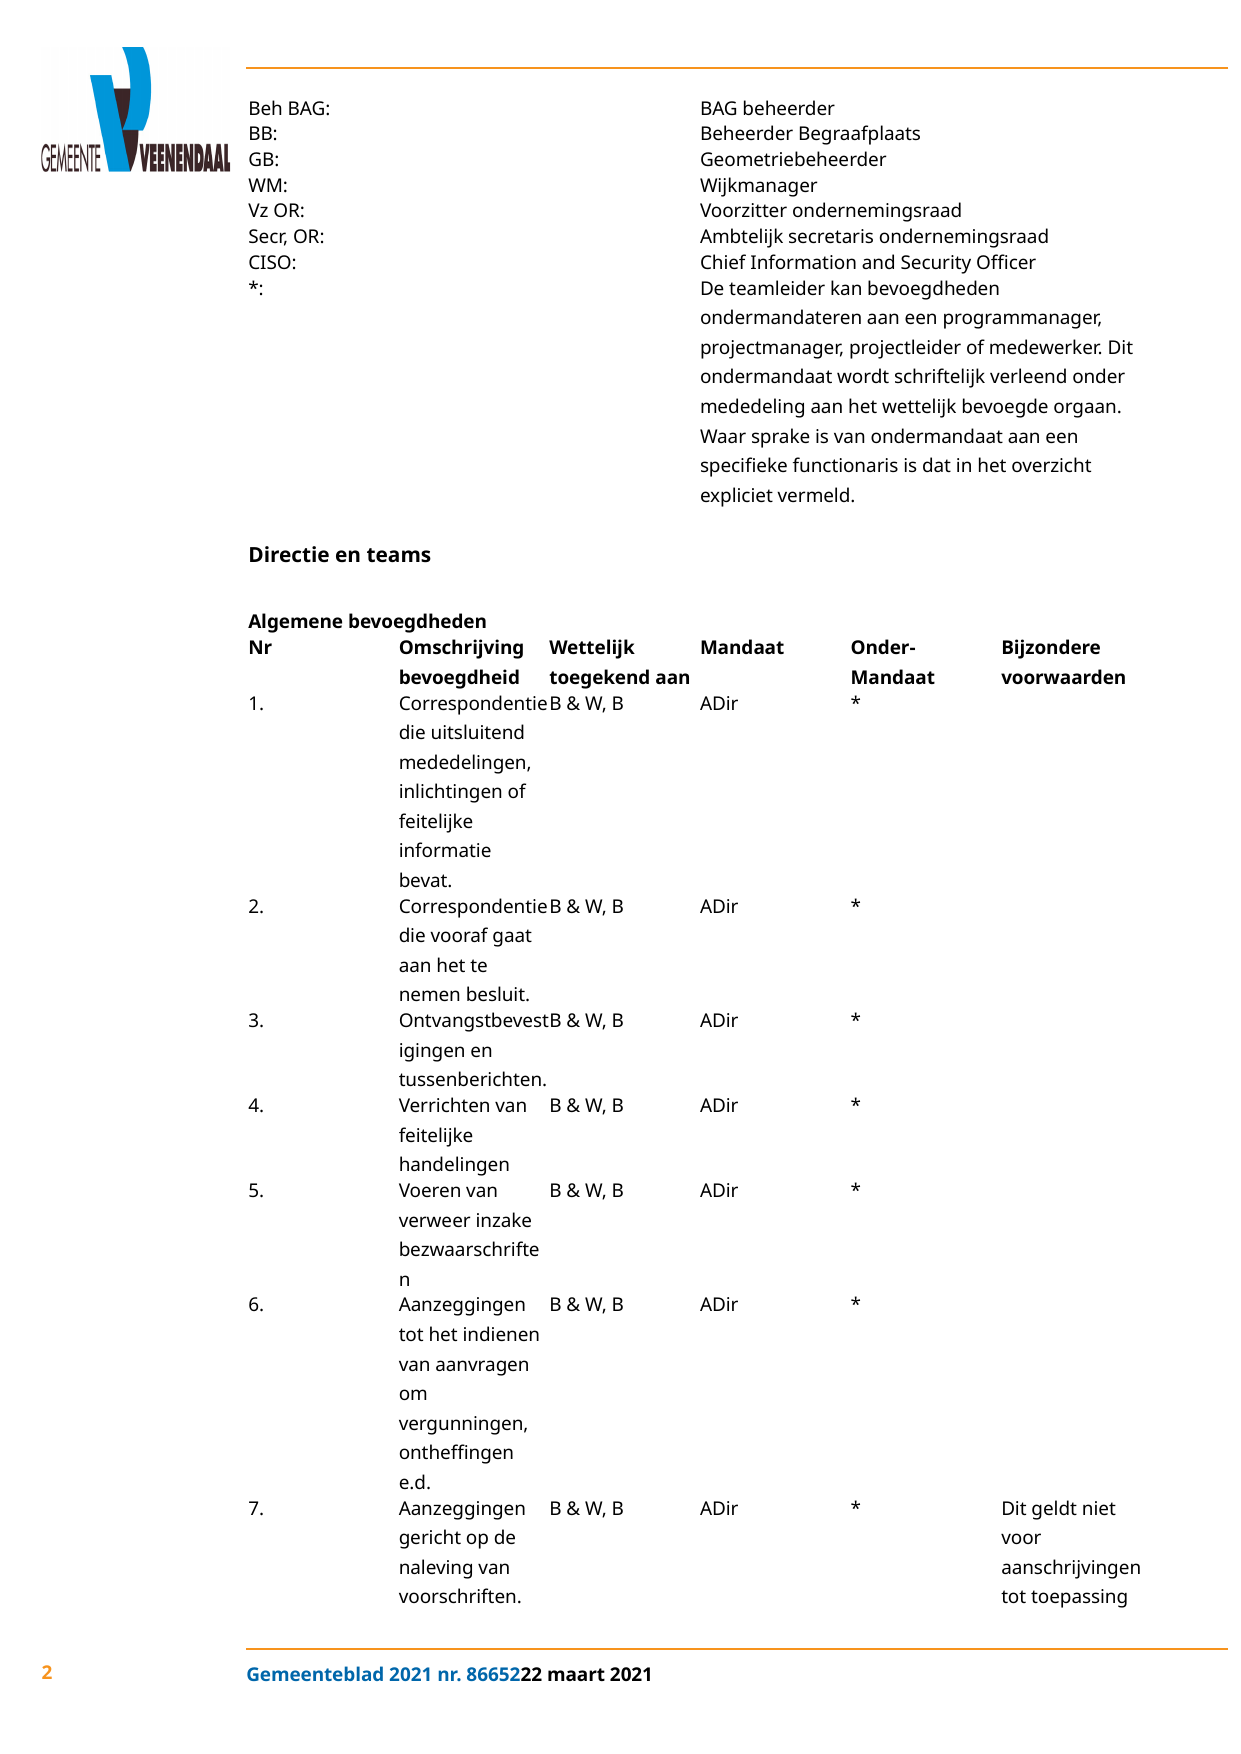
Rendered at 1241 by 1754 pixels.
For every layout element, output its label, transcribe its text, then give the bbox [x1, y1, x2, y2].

table_header Onder- Mandaat [850, 634, 1001, 690]
table_cell ADir [700, 1008, 850, 1092]
table_cell *: [248, 275, 700, 508]
table_header Nr [248, 634, 398, 690]
table_cell Ambtelijk secretaris ondernemingsraad [700, 224, 1152, 249]
table_cell [248, 1008, 398, 1092]
table_cell * [850, 1008, 1001, 1092]
table_cell Correspondentie die vooraf gaat aan het te nemen besluit. [399, 893, 549, 1007]
table_cell ADir [700, 1092, 850, 1177]
table_cell [248, 1092, 398, 1177]
table_cell * [850, 1177, 1001, 1292]
table_cell Voorzitter ondernemingsraad [700, 198, 1152, 223]
table_cell B & W, B [549, 1292, 700, 1495]
table_cell [1001, 1092, 1152, 1177]
table_cell [1001, 1292, 1152, 1495]
table_cell Vz OR: [248, 198, 700, 223]
table_cell B & W, B [549, 1008, 700, 1092]
table_cell Beheerder Begraafplaats [700, 121, 1152, 146]
table_cell Correspondentie die uitsluitend mededelingen, inlichtingen of feitelijke informatie bevat. [399, 690, 549, 893]
table_cell De teamleider kan bevoegdheden ondermandateren aan een programmanager, projectmanager, projectleider of medewerker. Dit ondermandaat wordt schriftelijk verleend onder mededeling aan het wettelijk bevoegde orgaan. Waar sprake is van ondermandaat aan een specifieke functionaris is dat in het overzicht expliciet vermeld. [700, 275, 1152, 508]
table_header Omschrijving bevoegdheid [399, 634, 549, 690]
table_cell B & W, B [549, 1495, 700, 1609]
table_cell * [850, 1495, 1001, 1609]
table_cell B & W, B [549, 690, 700, 893]
table_cell Ontvangstbevestigingen en tussenberichten. [399, 1008, 549, 1092]
table_header Mandaat [700, 634, 850, 690]
table_cell [1001, 690, 1152, 893]
table_cell Dit geldt niet voor aanschrijvingen tot toepassing [1001, 1495, 1152, 1609]
picture [41, 47, 130, 172]
table_cell B & W, B [549, 1092, 700, 1177]
table_cell Aanzeggingen tot het indienen van aanvragen om vergunningen, ontheffingen e.d. [399, 1292, 549, 1495]
table_cell ADir [700, 893, 850, 1007]
text Algemene bevoegdheden [248, 606, 1152, 634]
table_cell Verrichten van feitelijke handelingen [399, 1092, 549, 1177]
table_cell Aanzeggingen gericht op de naleving van voorschriften. [399, 1495, 549, 1609]
table_cell WM: [248, 172, 700, 198]
table_cell GB: [248, 146, 700, 172]
table_cell [248, 690, 398, 893]
table_cell B & W, B [549, 1177, 700, 1292]
table_cell B & W, B [549, 893, 700, 1007]
table_cell BAG beheerder [700, 95, 1152, 121]
table_cell [248, 1177, 398, 1292]
table_cell [248, 1292, 398, 1495]
table_cell Beh BAG: [248, 95, 700, 121]
table_cell * [850, 1092, 1001, 1177]
table_cell Wijkmanager [700, 172, 1152, 198]
table_cell [248, 1495, 398, 1609]
picture [123, 47, 231, 172]
table_cell Geometriebeheerder [700, 146, 1152, 172]
table_cell * [850, 690, 1001, 893]
table_cell Voeren van verweer inzake bezwaarschriften [399, 1177, 549, 1292]
table_cell ADir [700, 1177, 850, 1292]
table_cell ADir [700, 1495, 850, 1609]
table_header Bijzondere voorwaarden [1001, 634, 1152, 690]
table_cell [1001, 1177, 1152, 1292]
text Directie en teams [248, 541, 1152, 569]
table_cell CISO: [248, 249, 700, 275]
table_cell ADir [700, 1292, 850, 1495]
table_cell [248, 893, 398, 1007]
table_cell Secr, OR: [248, 224, 700, 249]
table_cell [1001, 1008, 1152, 1092]
table_header Wettelijk toegekend aan [549, 634, 700, 690]
table_cell ADir [700, 690, 850, 893]
table_cell * [850, 1292, 1001, 1495]
table_cell * [850, 893, 1001, 1007]
table_cell BB: [248, 121, 700, 146]
table_cell [1001, 893, 1152, 1007]
table_cell Chief Information and Security Officer [700, 249, 1152, 275]
